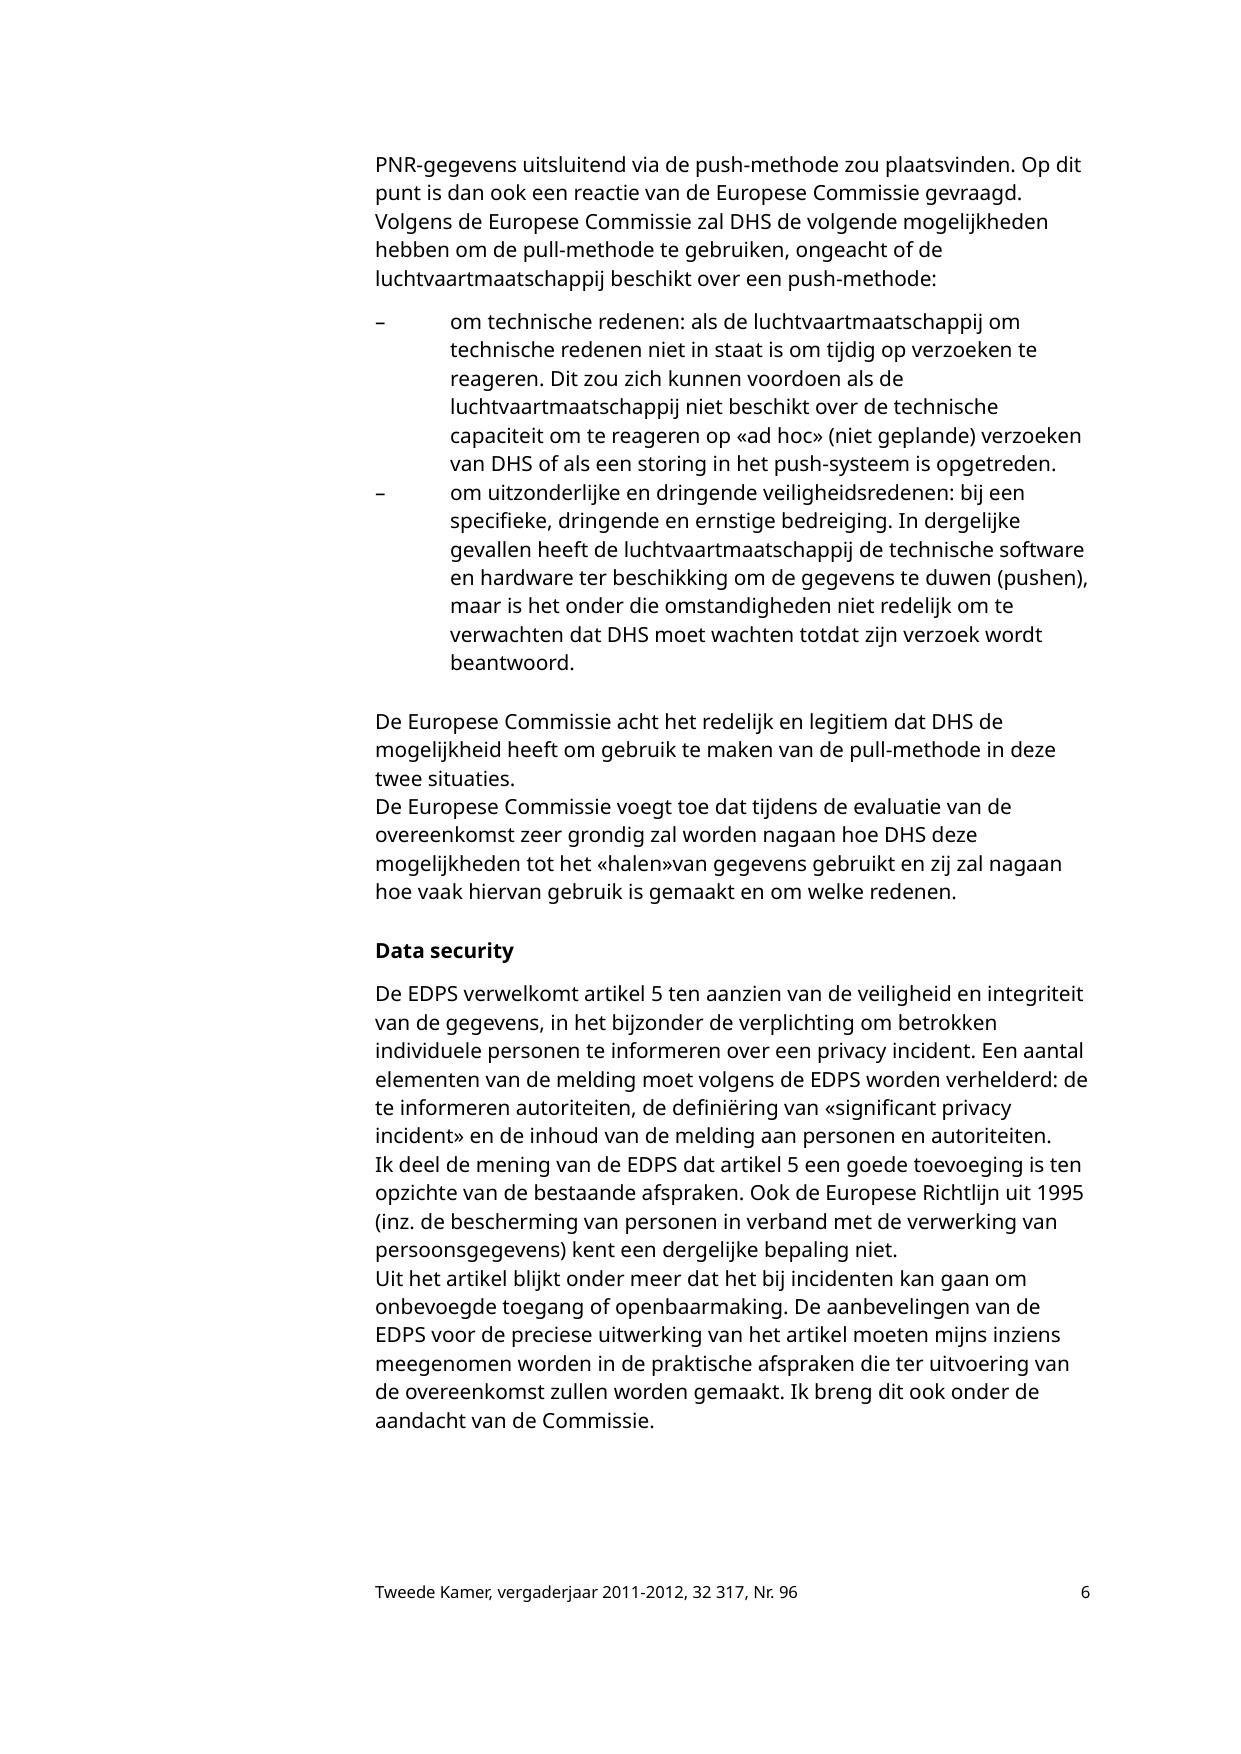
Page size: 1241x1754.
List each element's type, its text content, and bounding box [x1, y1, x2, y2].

list om technische redenen: als de luchtvaartmaatschappij om technische redenen niet in staat is om tijdig op verzoeken te reageren. Dit zou zich kunnen voordoen als de luchtvaartmaatschappij niet beschikt over de technische capaciteit om te reageren op «ad hoc» (niet geplande) verzoeken van DHS of als een storing in het push-systeem is opgetreden. [375, 307, 1090, 478]
text De Europese Commissie voegt toe dat tijdens de evaluatie van de overeenkomst zeer grondig zal worden nagaan hoe DHS deze mogelijkheden tot het «halen»van gegevens gebruikt en zij zal nagaan hoe vaak hiervan gebruik is gemaakt en om welke redenen. [375, 792, 1090, 906]
text Ik deel de mening van de EDPS dat artikel 5 een goede toevoeging is ten opzichte van de bestaande afspraken. Ook de Europese Richtlijn uit 1995 (inz. de bescherming van personen in verband met de verwerking van persoonsgegevens) kent een dergelijke bepaling niet. [375, 1150, 1090, 1264]
text Uit het artikel blijkt onder meer dat het bij incidenten kan gaan om onbevoegde toegang of openbaarmaking. De aanbevelingen van de EDPS voor de preciese uitwerking van het artikel moeten mijns inziens meegenomen worden in de praktische afspraken die ter uitvoering van de overeenkomst zullen worden gemaakt. Ik breng dit ook onder de aandacht van de Commissie. [375, 1264, 1090, 1434]
text Data security [375, 936, 1090, 964]
list om uitzonderlijke en dringende veiligheidsredenen: bij een specifieke, dringende en ernstige bedreiging. In dergelijke gevallen heeft de luchtvaartmaatschappij de technische software en hardware ter beschikking om de gegevens te duwen (pushen), maar is het onder die omstandigheden niet redelijk om te verwachten dat DHS moet wachten totdat zijn verzoek wordt beantwoord. [375, 478, 1090, 677]
text De Europese Commissie acht het redelijk en legitiem dat DHS de mogelijkheid heeft om gebruik te maken van de pull-methode in deze twee situaties. [375, 707, 1090, 792]
text PNR-gegevens uitsluitend via de push-methode zou plaatsvinden. Op dit punt is dan ook een reactie van de Europese Commissie gevraagd. Volgens de Europese Commissie zal DHS de volgende mogelijkheden hebben om de pull-methode te gebruiken, ongeacht of de luchtvaartmaatschappij beschikt over een push-methode: [375, 150, 1090, 292]
text De EDPS verwelkomt artikel 5 ten aanzien van de veiligheid en integriteit van de gegevens, in het bijzonder de verplichting om betrokken individuele personen te informeren over een privacy incident. Een aantal elementen van de melding moet volgens de EDPS worden verhelderd: de te informeren autoriteiten, de definiëring van «significant privacy incident» en de inhoud van de melding aan personen en autoriteiten. [375, 979, 1090, 1150]
